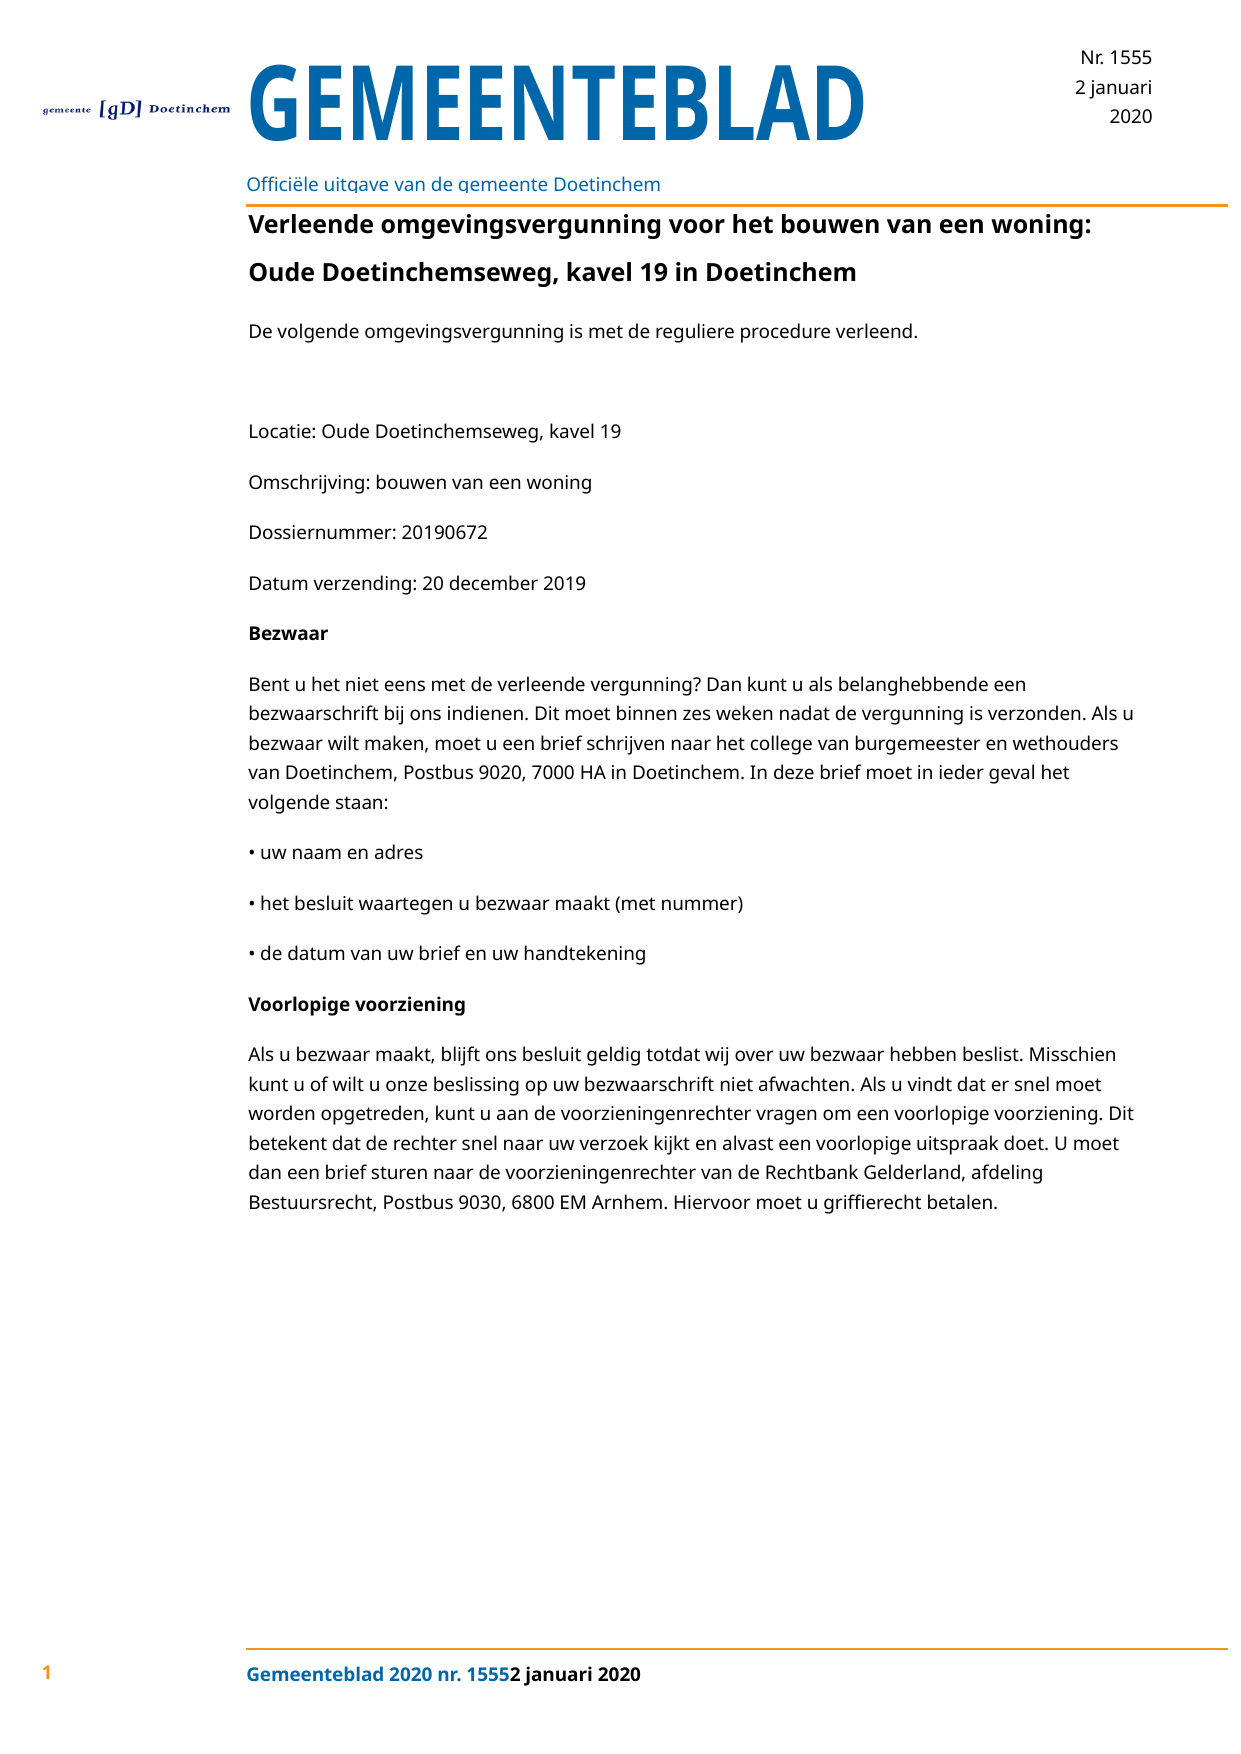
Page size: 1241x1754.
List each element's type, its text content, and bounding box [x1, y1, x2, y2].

text Locatie: Oude Doetinchemseweg, kavel 19 [248, 419, 1152, 444]
text Voorlopige voorziening [248, 991, 1152, 1017]
text Datum verzending: 20 december 2019 [248, 570, 1152, 596]
text Bezwaar [248, 620, 1152, 646]
text Als u bezwaar maakt, blijft ons besluit geldig totdat wij over uw bezwaar hebben beslist. Misschien kunt u of wilt u onze beslissing op uw bezwaarschrift niet afwachten. Als u vindt dat er snel moet worden opgetreden, kunt u aan de voorzieningenrechter vragen om een voorlopige voorziening. Dit betekent dat de rechter snel naar uw verzoek kijkt en alvast een voorlopige uitspraak doet. U moet dan een brief sturen naar de voorzieningenrechter van de Rechtbank Gelderland, afdeling Bestuursrecht, Postbus 9030, 6800 EM Arnhem. Hiervoor moet u griffierecht betalen. [248, 1041, 1152, 1215]
text Dossiernummer: 20190672 [248, 519, 1152, 545]
text • uw naam en adres [248, 839, 1152, 865]
text • de datum van uw brief en uw handtekening [248, 940, 1152, 966]
text Verleende omgevingsvergunning voor het bouwen van een woning: Oude Doetinchemseweg, kavel 19 in Doetinchem [248, 207, 1152, 288]
text Omschrijving: bouwen van een woning [248, 469, 1152, 495]
text Bent u het niet eens met de verleende vergunning? Dan kunt u als belanghebbende een bezwaarschrift bij ons indienen. Dit moet binnen zes weken nadat de vergunning is verzonden. Als u bezwaar wilt maken, moet u een brief schrijven naar het college van burgemeester en wethouders van Doetinchem, Postbus 9020, 7000 HA in Doetinchem. In deze brief moet in ieder geval het volgende staan: [248, 671, 1152, 815]
picture [41, 47, 231, 172]
text • het besluit waartegen u bezwaar maakt (met nummer) [248, 890, 1152, 916]
text De volgende omgevingsvergunning is met de reguliere procedure verleend. [248, 318, 1152, 344]
